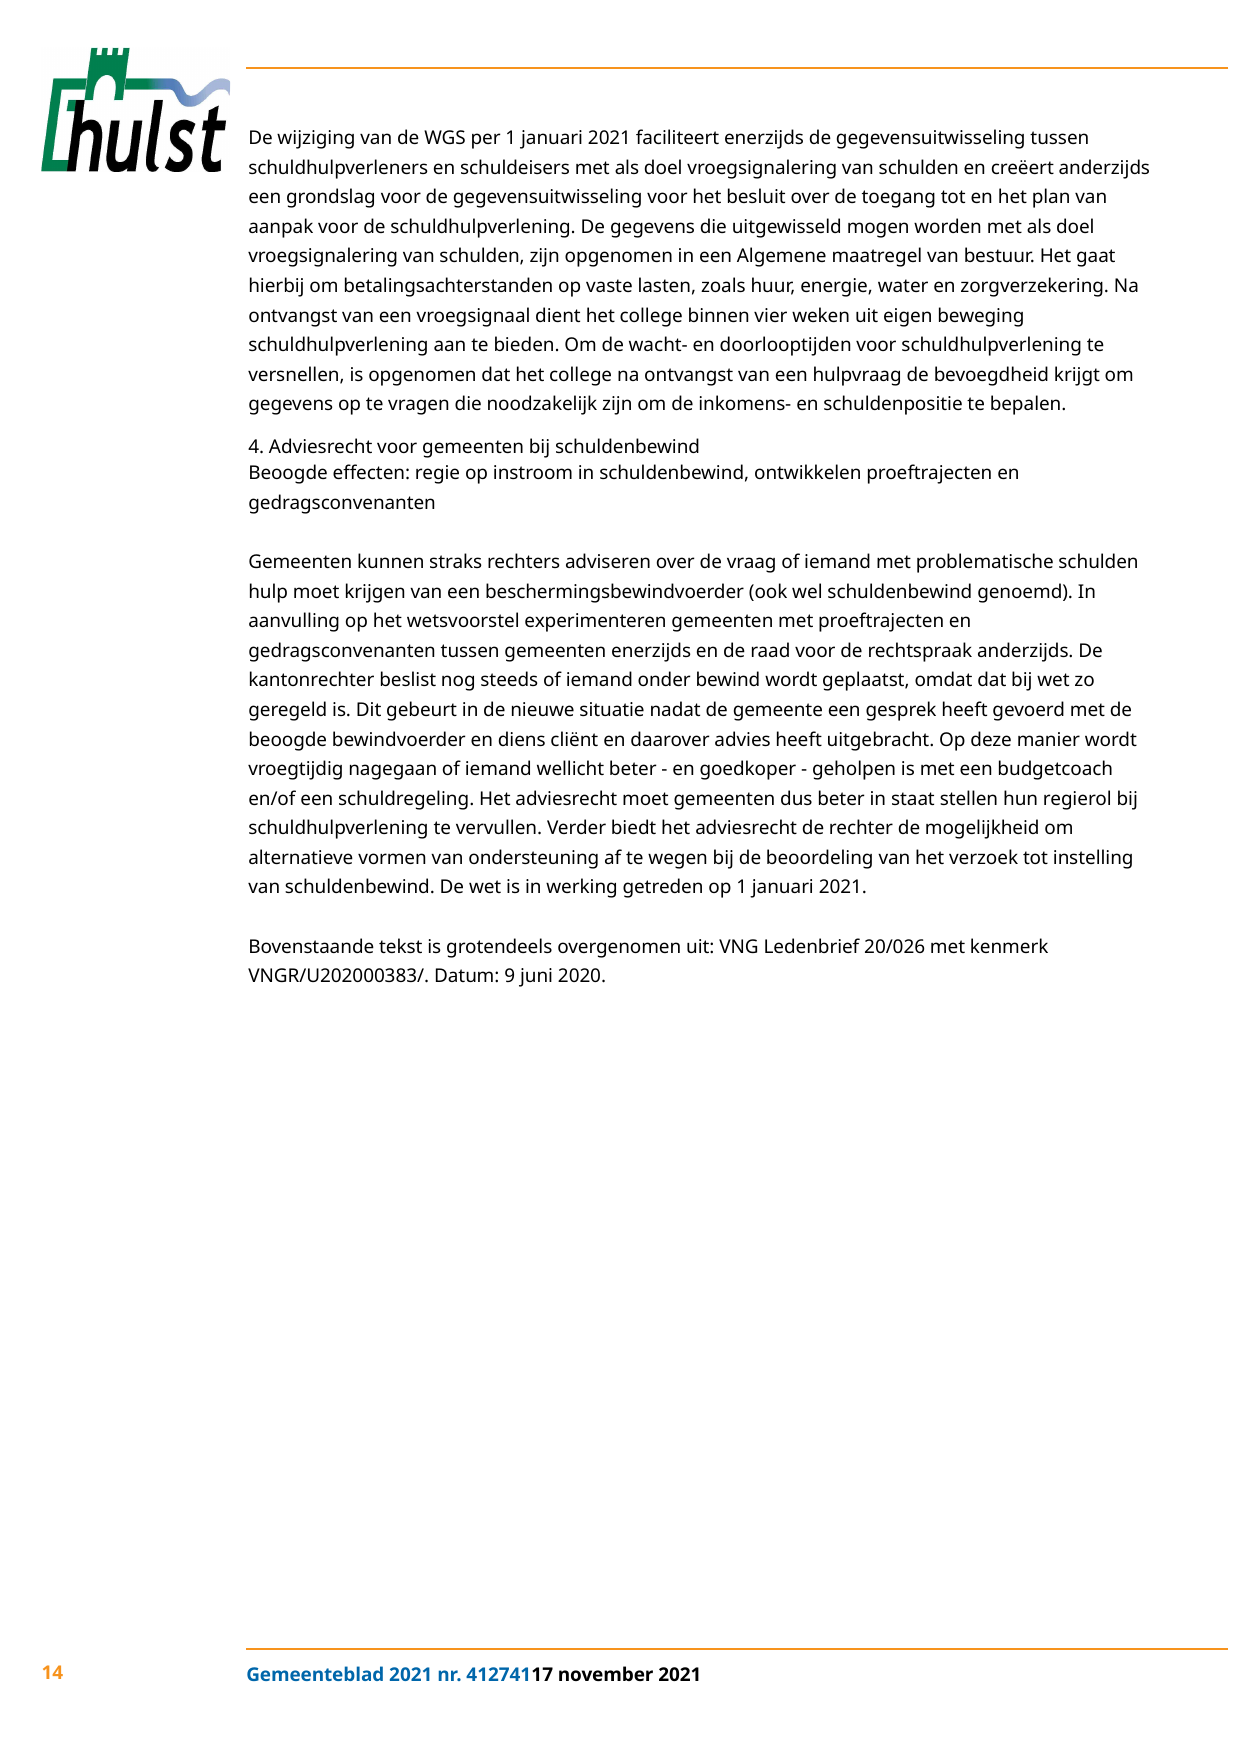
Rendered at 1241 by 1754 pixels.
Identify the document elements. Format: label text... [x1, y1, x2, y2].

text Gemeenten kunnen straks rechters adviseren over de vraag of iemand met problematische schulden hulp moet krijgen van een beschermingsbewindvoerder (ook wel schuldenbewind genoemd). In aanvulling op het wetsvoorstel experimenteren gemeenten met proeftrajecten en gedragsconvenanten tussen gemeenten enerzijds en de raad voor de rechtspraak anderzijds. De kantonrechter beslist nog steeds of iemand onder bewind wordt geplaatst, omdat dat bij wet zo geregeld is. Dit gebeurt in de nieuwe situatie nadat de gemeente een gesprek heeft gevoerd met de beoogde bewindvoerder en diens cliënt en daarover advies heeft uitgebracht. Op deze manier wordt vroegtijdig nagegaan of iemand wellicht beter - en goedkoper - geholpen is met een budgetcoach en/of een schuldregeling. Het adviesrecht moet gemeenten dus beter in staat stellen hun regierol bij schuldhulpverlening te vervullen. Verder biedt het adviesrecht de rechter de mogelijkheid om alternatieve vormen van ondersteuning af te wegen bij de beoordeling van het verzoek tot instelling van schuldenbewind. De wet is in werking getreden op 1 januari 2021. [248, 548, 1152, 899]
text 4. Adviesrecht voor gemeenten bij schuldenbewind [248, 434, 1152, 459]
picture [41, 47, 231, 172]
text De wijziging van de WGS per 1 januari 2021 faciliteert enerzijds de gegevensuitwisseling tussen schuldhulpverleners en schuldeisers met als doel vroegsignalering van schulden en creëert anderzijds een grondslag voor de gegevensuitwisseling voor het besluit over de toegang tot en het plan van aanpak voor de schuldhulpverlening. De gegevens die uitgewisseld mogen worden met als doel vroegsignalering van schulden, zijn opgenomen in een Algemene maatregel van bestuur. Het gaat hierbij om betalingsachterstanden op vaste lasten, zoals huur, energie, water en zorgverzekering. Na ontvangst van een vroegsignaal dient het college binnen vier weken uit eigen beweging schuldhulpverlening aan te bieden. Om de wacht- en doorlooptijden voor schuldhulpverlening te versnellen, is opgenomen dat het college na ontvangst van een hulpvraag de bevoegdheid krijgt om gegevens op te vragen die noodzakelijk zijn om de inkomens- en schuldenpositie te bepalen. [248, 124, 1152, 416]
text Bovenstaande tekst is grotendeels overgenomen uit: VNG Ledenbrief 20/026 met kenmerk VNGR/U202000383/. Datum: 9 juni 2020. [248, 933, 1152, 988]
text Beoogde effecten: regie op instroom in schuldenbewind, ontwikkelen proeftrajecten en gedragsconvenanten [248, 459, 1152, 515]
